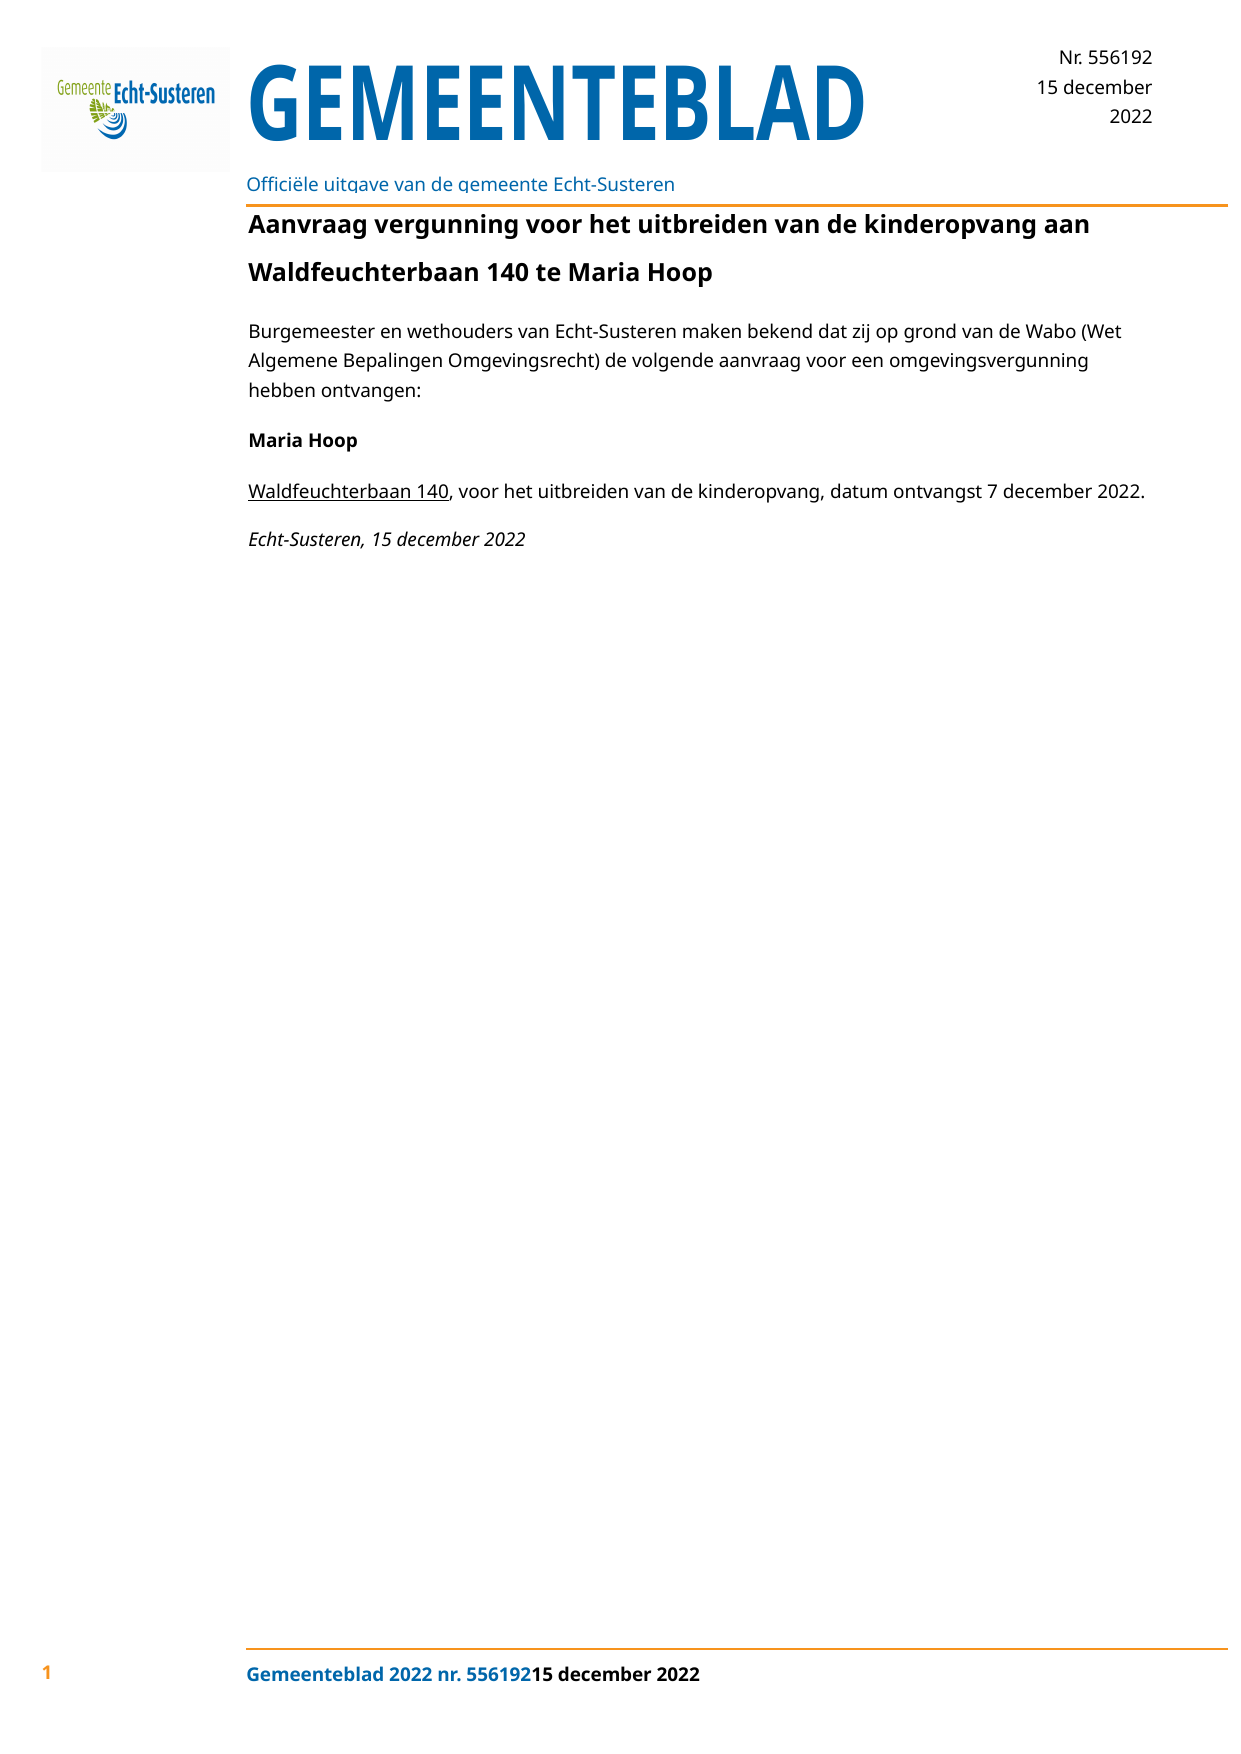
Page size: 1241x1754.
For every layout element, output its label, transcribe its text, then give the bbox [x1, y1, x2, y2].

picture [41, 47, 231, 172]
text Burgemeester en wethouders van Echt-Susteren maken bekend dat zij op grond van de Wabo (Wet Algemene Bepalingen Omgevingsrecht) de volgende aanvraag voor een omgevingsvergunning hebben ontvangen: [248, 318, 1152, 403]
text Aanvraag vergunning voor het uitbreiden van de kinderopvang aan Waldfeuchterbaan 140 te Maria Hoop [248, 207, 1152, 288]
text Waldfeuchterbaan 140, voor het uitbreiden van de kinderopvang, datum ontvangst 7 december 2022. [248, 478, 1152, 504]
text Echt-Susteren, 15 december 2022 [248, 526, 1152, 551]
text Maria Hoop [248, 427, 1152, 453]
